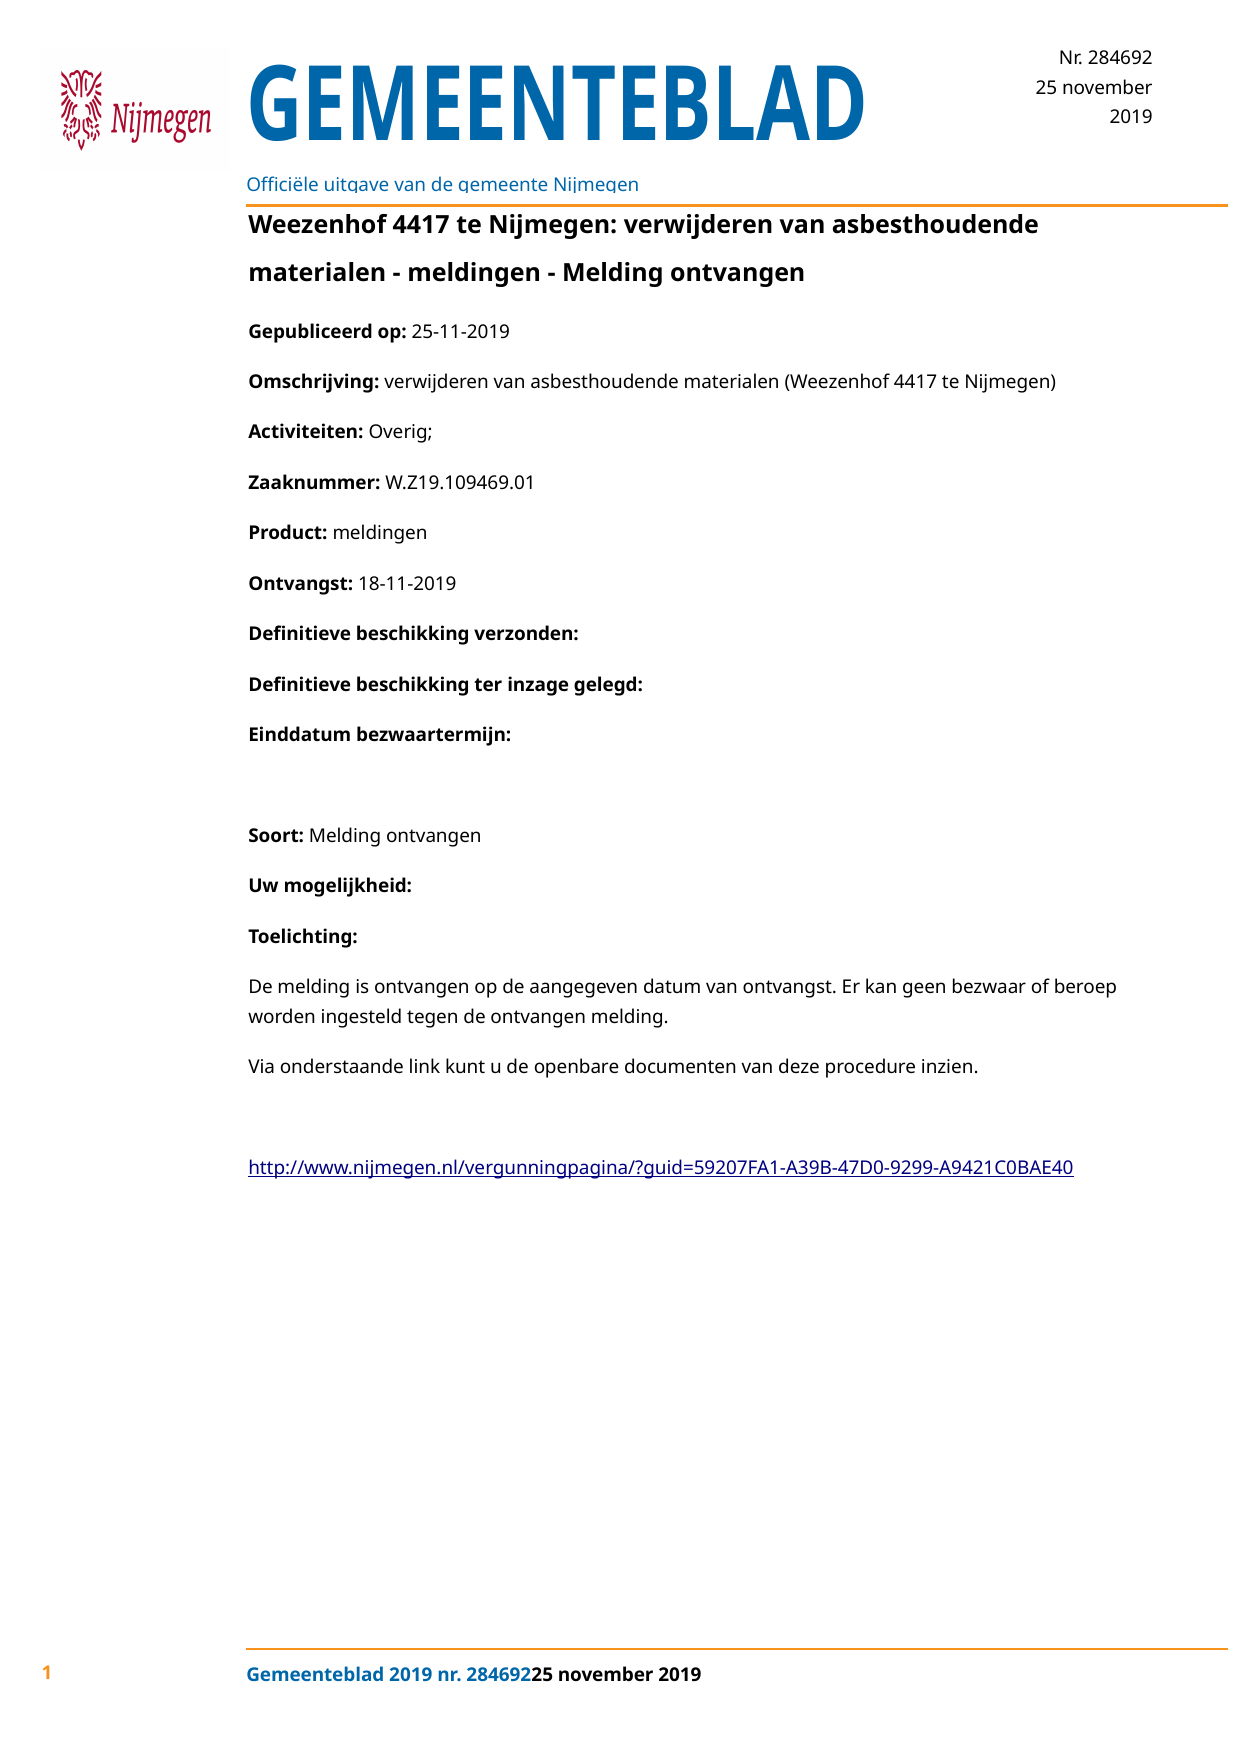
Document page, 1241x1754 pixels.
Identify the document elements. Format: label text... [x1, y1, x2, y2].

text http://www.nijmegen.nl/vergunningpagina/?guid=59207FA1-A39B-47D0-9299-A9421C0BAE40 [248, 1154, 1152, 1180]
text Omschrijving: verwijderen van asbesthoudende materialen (Weezenhof 4417 te Nijmegen) [248, 368, 1152, 394]
text Definitieve beschikking verzonden: [248, 620, 1152, 646]
text Gepubliceerd op: 25-11-2019 [248, 318, 1152, 344]
text Definitieve beschikking ter inzage gelegd: [248, 671, 1152, 697]
text Toelichting: [248, 923, 1152, 949]
text Via onderstaande link kunt u de openbare documenten van deze procedure inzien. [248, 1053, 1152, 1079]
text Einddatum bezwaartermijn: [248, 721, 1152, 747]
text De melding is ontvangen op de aangegeven datum van ontvangst. Er kan geen bezwaar of beroep worden ingesteld tegen de ontvangen melding. [248, 973, 1152, 1029]
text Weezenhof 4417 te Nijmegen: verwijderen van asbesthoudende materialen - meldingen - Melding ontvangen [248, 207, 1152, 288]
text Activiteiten: Overig; [248, 419, 1152, 444]
text Uw mogelijkheid: [248, 872, 1152, 898]
text Soort: Melding ontvangen [248, 822, 1152, 848]
text Product: meldingen [248, 519, 1152, 545]
picture [41, 47, 231, 172]
text Zaaknummer: W.Z19.109469.01 [248, 469, 1152, 495]
text Ontvangst: 18-11-2019 [248, 570, 1152, 596]
